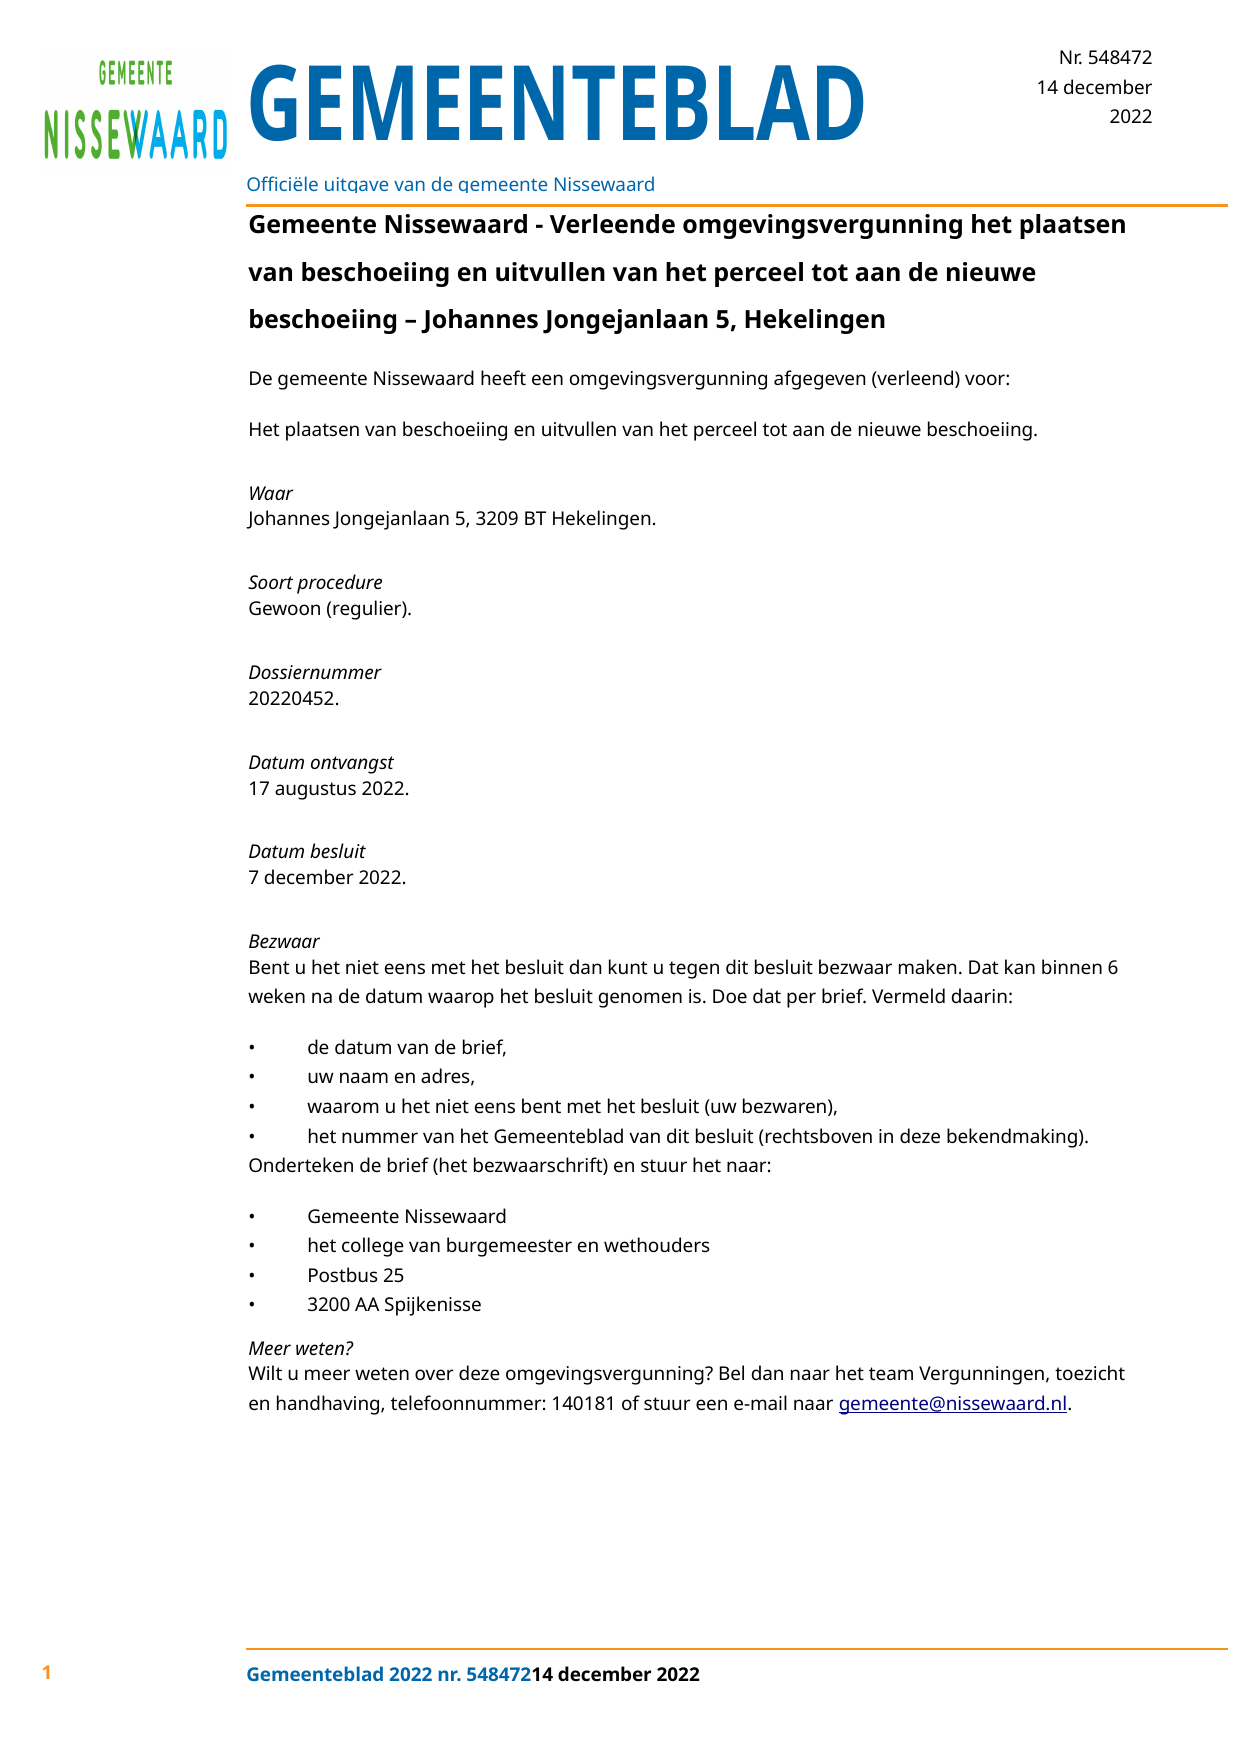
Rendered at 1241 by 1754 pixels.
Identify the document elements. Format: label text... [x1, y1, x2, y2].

text Meer weten? [248, 1335, 1152, 1360]
text Waar [248, 480, 1152, 506]
list Postbus 25 [248, 1262, 1152, 1288]
picture [41, 47, 231, 172]
text De gemeente Nissewaard heeft een omgevingsvergunning afgegeven (verleend) voor: [248, 366, 1152, 391]
list Gemeente Nissewaard [248, 1203, 1152, 1228]
list het nummer van het Gemeenteblad van dit besluit (rechtsboven in deze bekendmaking). [248, 1123, 1152, 1148]
text Gemeente Nissewaard - Verleende omgevingsvergunning het plaatsen van beschoeiing en uitvullen van het perceel tot aan de nieuwe beschoeiing – Johannes Jongejanlaan 5, Hekelingen [248, 207, 1152, 336]
list uw naam en adres, [248, 1064, 1152, 1089]
list waarom u het niet eens bent met het besluit (uw bezwaren), [248, 1093, 1152, 1119]
text Wilt u meer weten over deze omgevingsvergunning? Bel dan naar het team Vergunningen, toezicht en handhaving, telefoonnummer: 140181 of stuur een e-mail naar gemeente@nissewaard.nl. [248, 1360, 1152, 1416]
text Het plaatsen van beschoeiing en uitvullen van het perceel tot aan de nieuwe beschoeiing. [248, 416, 1152, 442]
text Gewoon (regulier). [248, 595, 1152, 621]
text Bent u het niet eens met het besluit dan kunt u tegen dit besluit bezwaar maken. Dat kan binnen 6 weken na de datum waarop het besluit genomen is. Doe dat per brief. Vermeld daarin: [248, 954, 1152, 1009]
list de datum van de brief, [248, 1034, 1152, 1060]
text 7 december 2022. [248, 864, 1152, 890]
text Johannes Jongejanlaan 5, 3209 BT Hekelingen. [248, 506, 1152, 531]
text 17 augustus 2022. [248, 775, 1152, 800]
text Bezwaar [248, 928, 1152, 954]
text Datum besluit [248, 839, 1152, 864]
text Soort procedure [248, 569, 1152, 595]
list 3200 AA Spijkenisse [248, 1292, 1152, 1317]
text 20220452. [248, 685, 1152, 711]
text Dossiernummer [248, 659, 1152, 685]
text Datum ontvangst [248, 749, 1152, 775]
text Onderteken de brief (het bezwaarschrift) en stuur het naar: [248, 1152, 1152, 1178]
list het college van burgemeester en wethouders [248, 1232, 1152, 1258]
